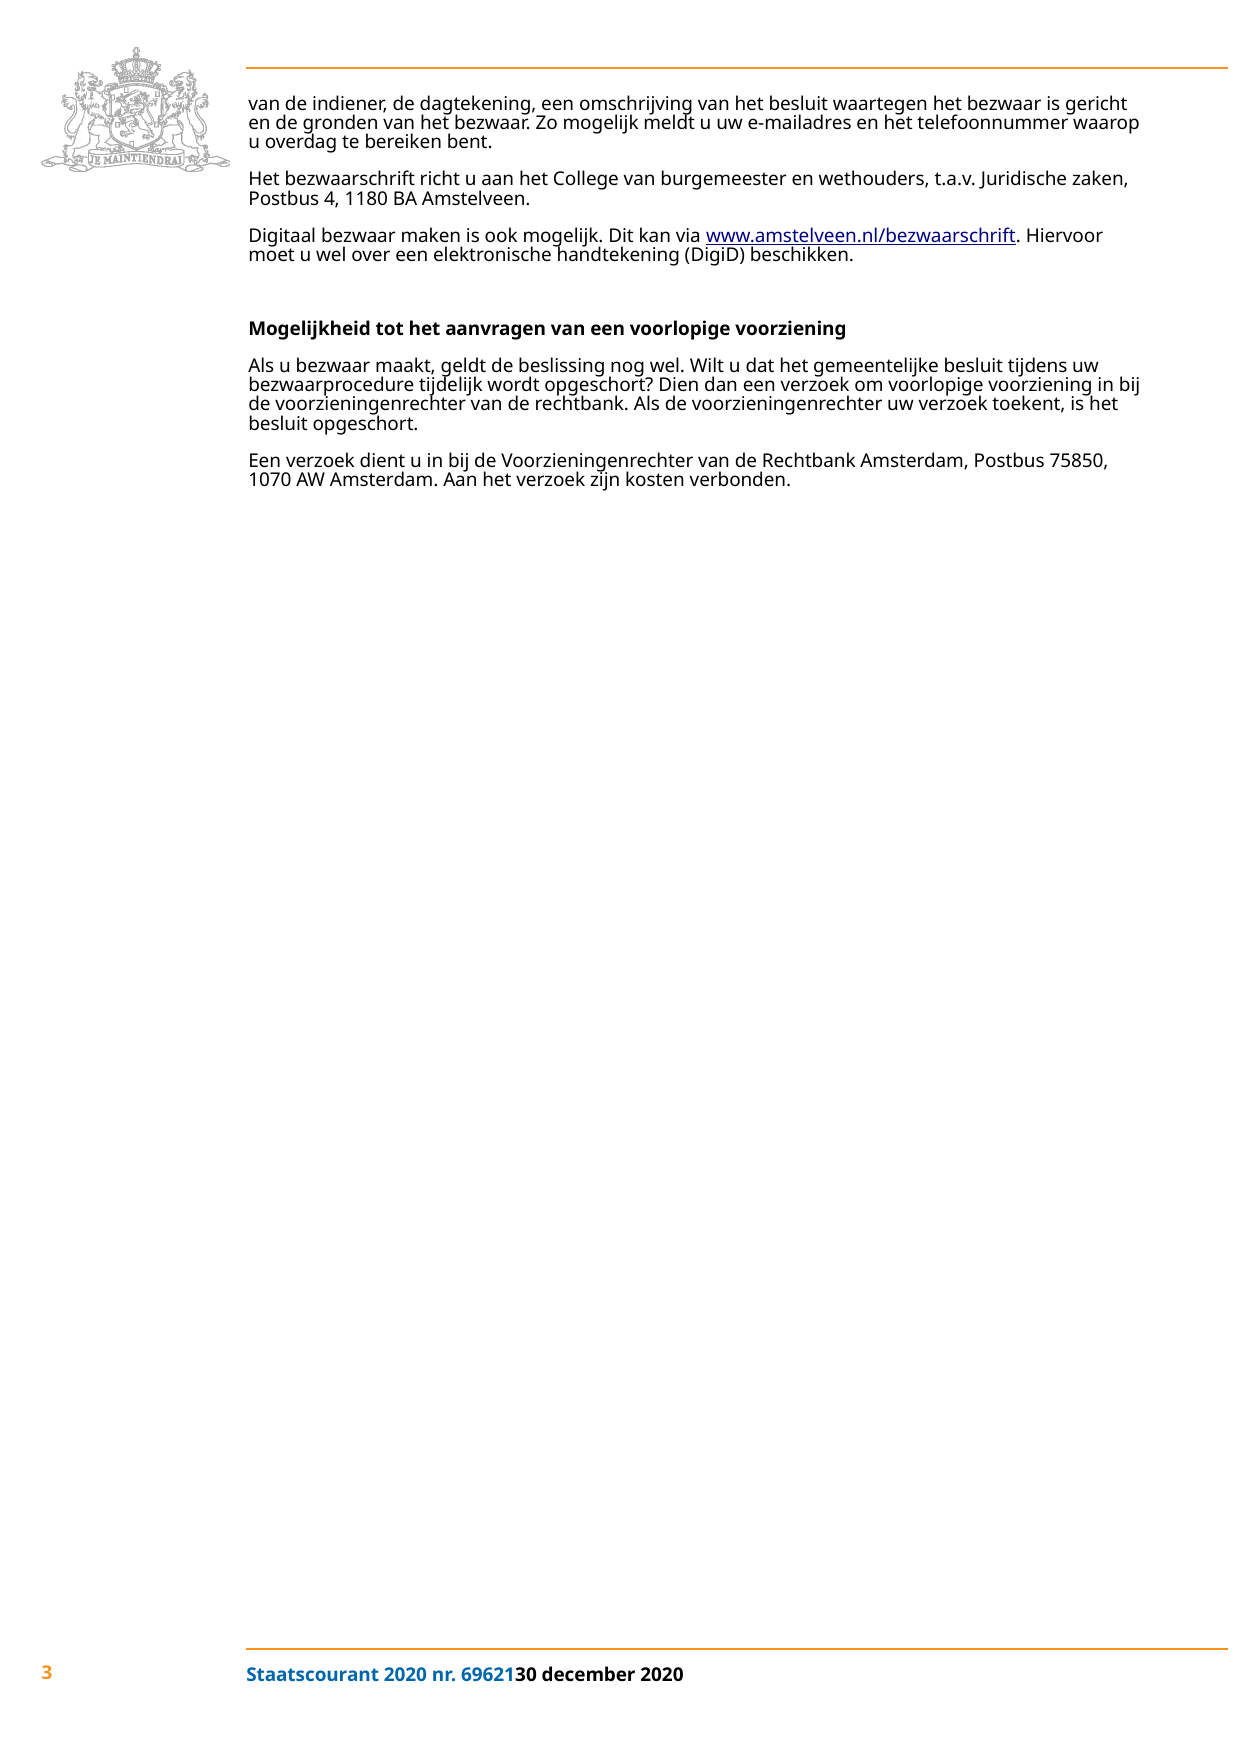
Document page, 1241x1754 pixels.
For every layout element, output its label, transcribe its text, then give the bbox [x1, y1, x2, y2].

text Het bezwaarschrift richt u aan het College van burgemeester en wethouders, t.a.v. Juridische zaken, Postbus 4, 1180 BA Amstelveen. [248, 170, 1152, 209]
text Digitaal bezwaar maken is ook mogelijk. Dit kan via www.amstelveen.nl/bezwaarschrift. Hiervoor moet u wel over een elektronische handtekening (DigiD) beschikken. [248, 227, 1152, 265]
text Mogelijkheid tot het aanvragen van een voorlopige voorziening [248, 320, 1152, 339]
text Een verzoek dient u in bij de Voorzieningenrechter van de Rechtbank Amsterdam, Postbus 75850, 1070 AW Amsterdam. Aan het verzoek zijn kosten verbonden. [248, 452, 1152, 490]
picture [41, 47, 231, 172]
text Als u bezwaar maakt, geldt de beslissing nog wel. Wilt u dat het gemeentelijke besluit tijdens uw bezwaarprocedure tijdelijk wordt opgeschort? Dien dan een verzoek om voorlopige voorziening in bij de voorzieningenrechter van de rechtbank. Als de voorzieningenrechter uw verzoek toekent, is het besluit opgeschort. [248, 357, 1152, 434]
text van de indiener, de dagtekening, een omschrijving van het besluit waartegen het bezwaar is gericht en de gronden van het bezwaar. Zo mogelijk meldt u uw e-mailadres en het telefoonnummer waarop u overdag te bereiken bent. [248, 95, 1152, 153]
